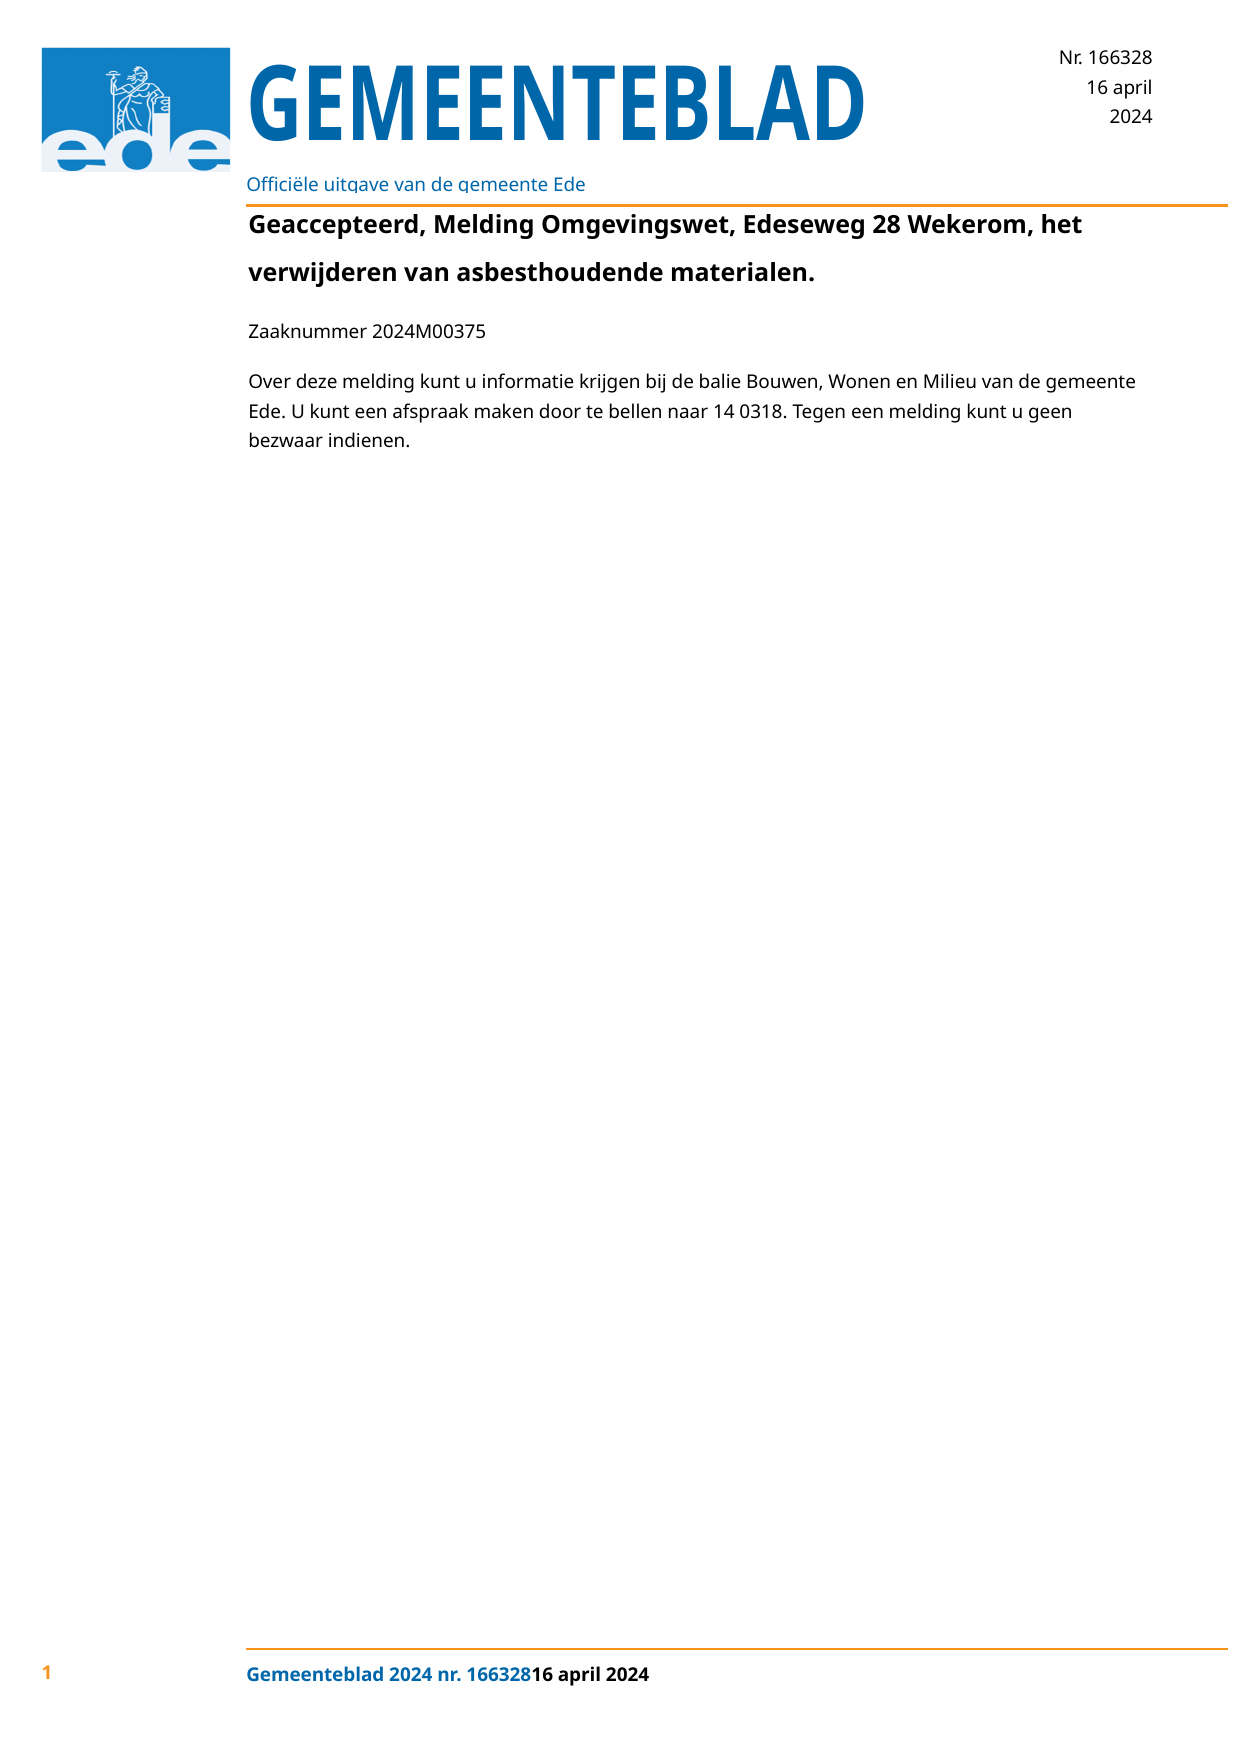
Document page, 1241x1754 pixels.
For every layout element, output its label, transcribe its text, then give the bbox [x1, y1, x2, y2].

text Zaaknummer 2024M00375 [248, 318, 1152, 344]
text Over deze melding kunt u informatie krijgen bij de balie Bouwen, Wonen en Milieu van de gemeente Ede. U kunt een afspraak maken door te bellen naar 14 0318. Tegen een melding kunt u geen bezwaar indienen. [248, 368, 1152, 453]
picture [41, 47, 231, 172]
text Geaccepteerd, Melding Omgevingswet, Edeseweg 28 Wekerom, het verwijderen van asbesthoudende materialen. [248, 207, 1152, 288]
